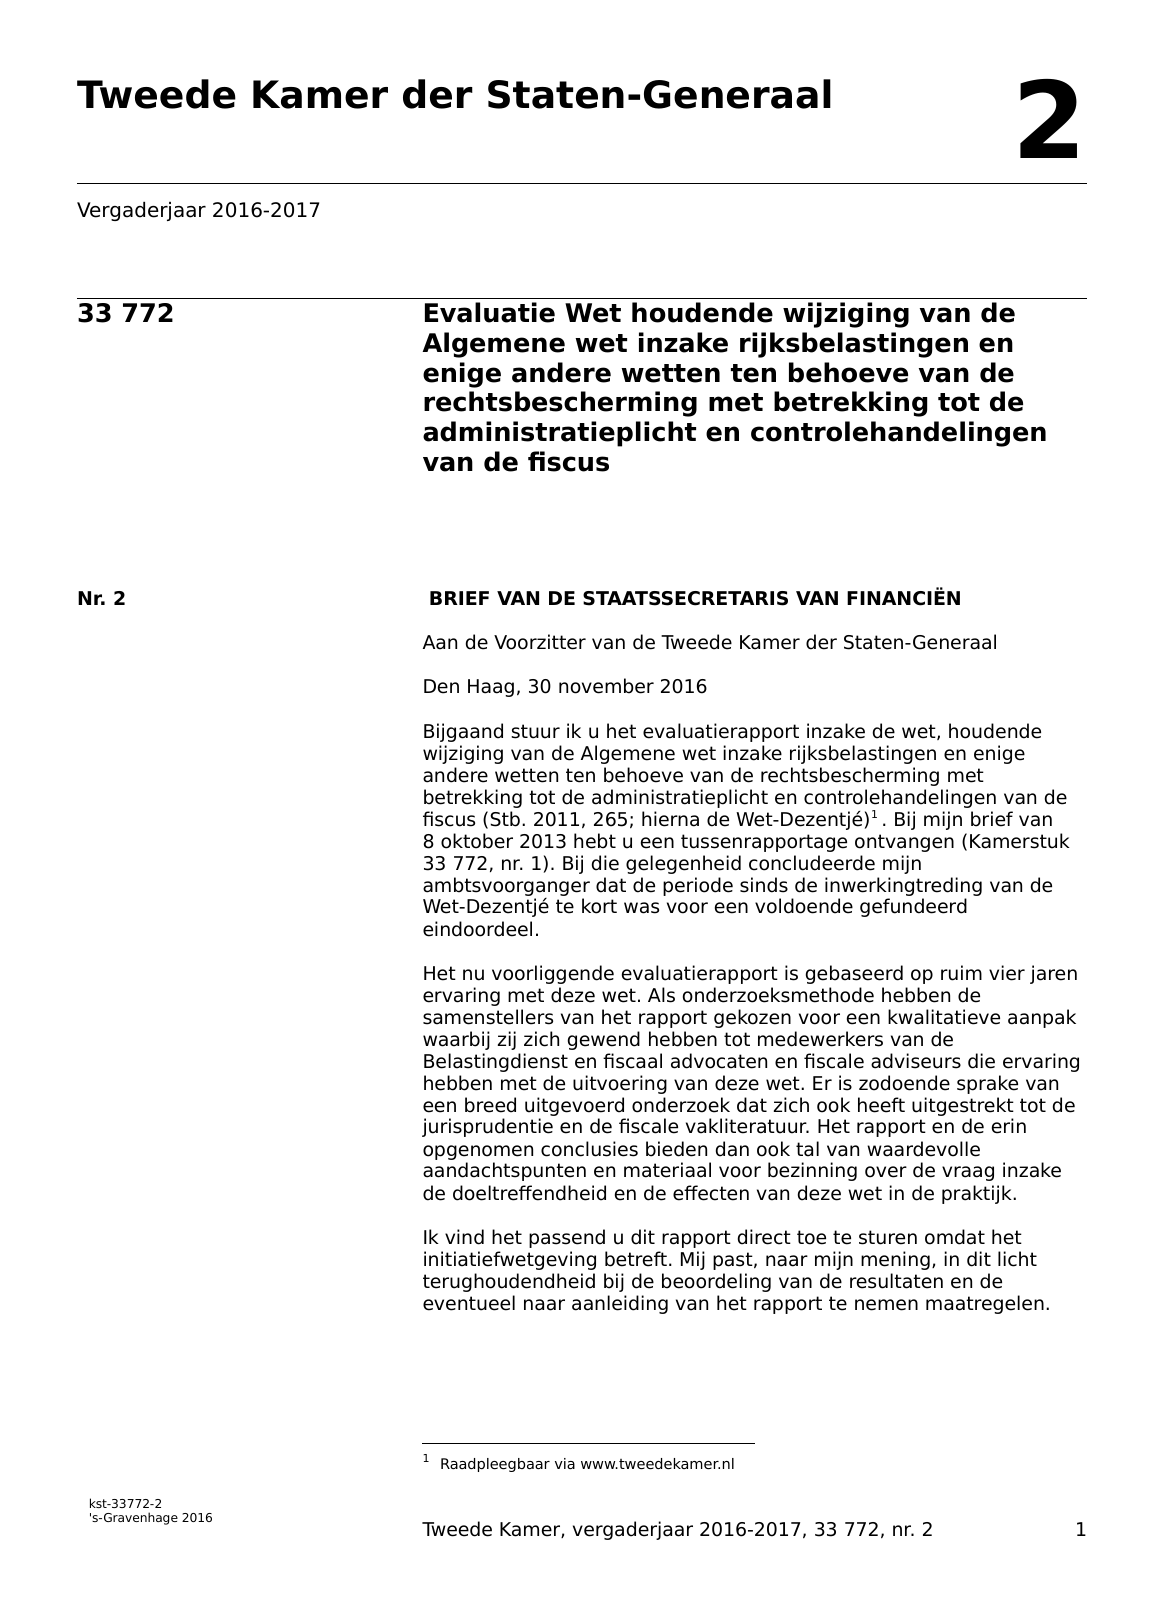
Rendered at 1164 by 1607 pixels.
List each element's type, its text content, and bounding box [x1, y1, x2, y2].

table_cell Vergaderjaar 2016-2017 [77, 184, 1087, 298]
text Aan de Voorzitter van de Tweede Kamer der Staten-Generaal [422, 632, 1087, 654]
subtitle 33 772 Evaluatie Wet houdende wijziging van de Algemene wet inzake rijksbelastingen en enige andere wetten ten behoeve van de rechtsbescherming met betrekking tot de administratieplicht en controlehandelingen van de fiscus [77, 299, 1087, 477]
text Het nu voorliggende evaluatierapport is gebaseerd op ruim vier jaren ervaring met deze wet. Als onderzoeksmethode hebben de samenstellers van het rapport gekozen voor een kwalitatieve aanpak waarbij zij zich gewend hebben tot medewerkers van de Belastingdienst en fiscaal advocaten en fiscale adviseurs die ervaring hebben met de uitvoering van deze wet. Er is zodoende sprake van een breed uitgevoerd onderzoek dat zich ook heeft uitgestrekt tot de jurisprudentie en de fiscale vakliteratuur. Het rapport en de erin opgenomen conclusies bieden dan ook tal van waardevolle aandachtspunten en materiaal voor bezinning over de vraag inzake de doeltreffendheid en de effecten van deze wet in de praktijk. [422, 963, 1087, 1204]
text Bijgaand stuur ik u het evaluatierapport inzake de wet, houdende wijziging van de Algemene wet inzake rijksbelastingen en enige andere wetten ten behoeve van de rechtsbescherming met betrekking tot de administratieplicht en controlehandelingen van de fiscus (Stb. 2011, 265; hierna de Wet-Dezentjé). Bij mijn brief van 8 oktober 2013 hebt u een tussenrapportage ontvangen (Kamerstuk 33 772, nr. 1). Bij die gelegenheid concludeerde mijn ambtsvoorganger dat de periode sinds de inwerkingtreding van de Wet-Dezentjé te kort was voor een voldoende gefundeerd eindoordeel. [422, 721, 1087, 940]
subtitle Nr. 2 BRIEF VAN DE STAATSSECRETARIS VAN FINANCIËN [77, 588, 1087, 610]
text 's-Gravenhage 2016 [88, 1511, 323, 1525]
text Den Haag, 30 november 2016 [422, 676, 1087, 698]
text Ik vind het passend u dit rapport direct toe te sturen omdat het initiatiefwetgeving betreft. Mij past, naar mijn mening, in dit licht terughoudendheid bij de beoordeling van de resultaten en de eventueel naar aanleiding van het rapport te nemen maatregelen. [422, 1227, 1087, 1314]
table_header Tweede Kamer der Staten-Generaal [77, 59, 886, 183]
text kst-33772-2 [88, 1497, 323, 1511]
table_header 2 [886, 59, 1087, 183]
text Raadpleegbaar via www.tweedekamer.nl [422, 1452, 1087, 1474]
